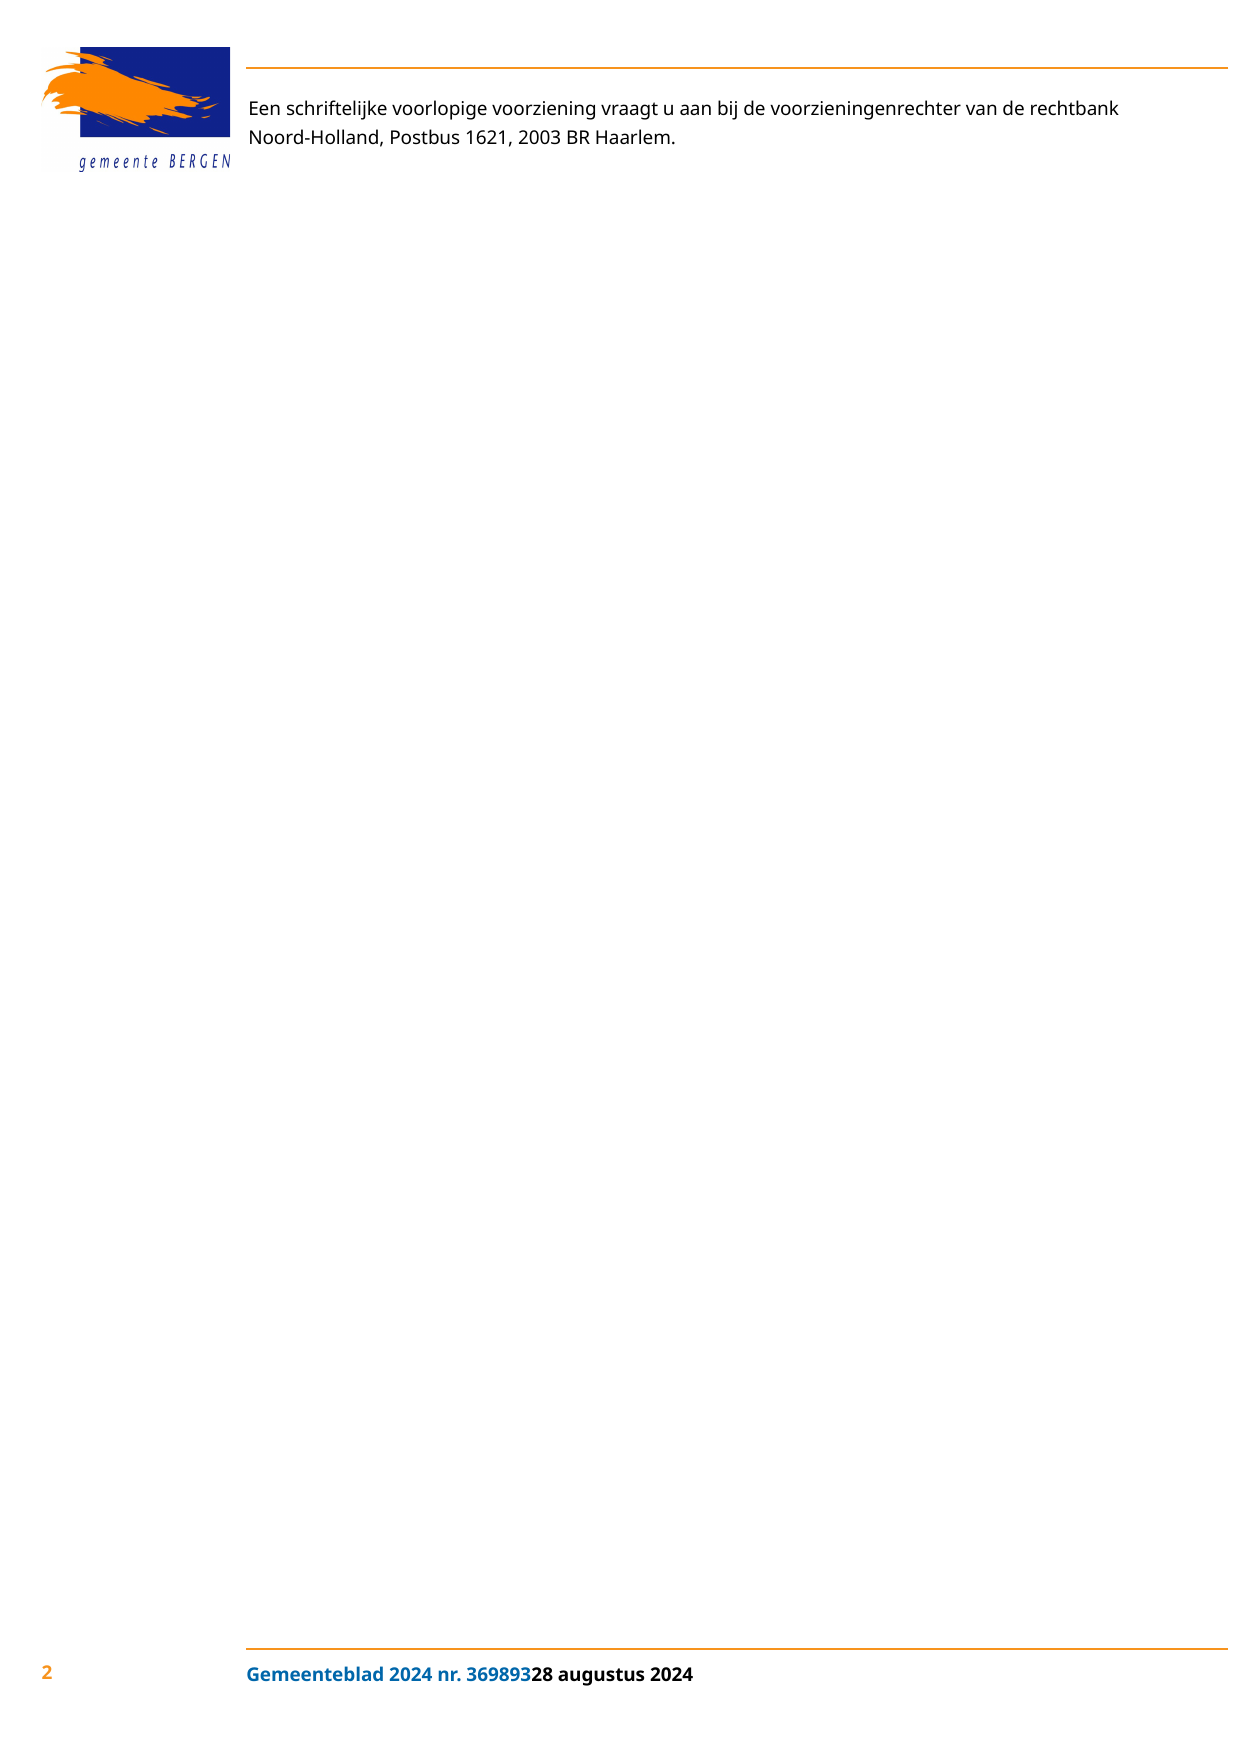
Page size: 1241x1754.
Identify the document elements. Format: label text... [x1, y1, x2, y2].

picture [41, 47, 231, 172]
text Een schriftelijke voorlopige voorziening vraagt u aan bij de voorzieningenrechter van de rechtbank Noord-Holland, Postbus 1621, 2003 BR Haarlem. [248, 95, 1152, 150]
